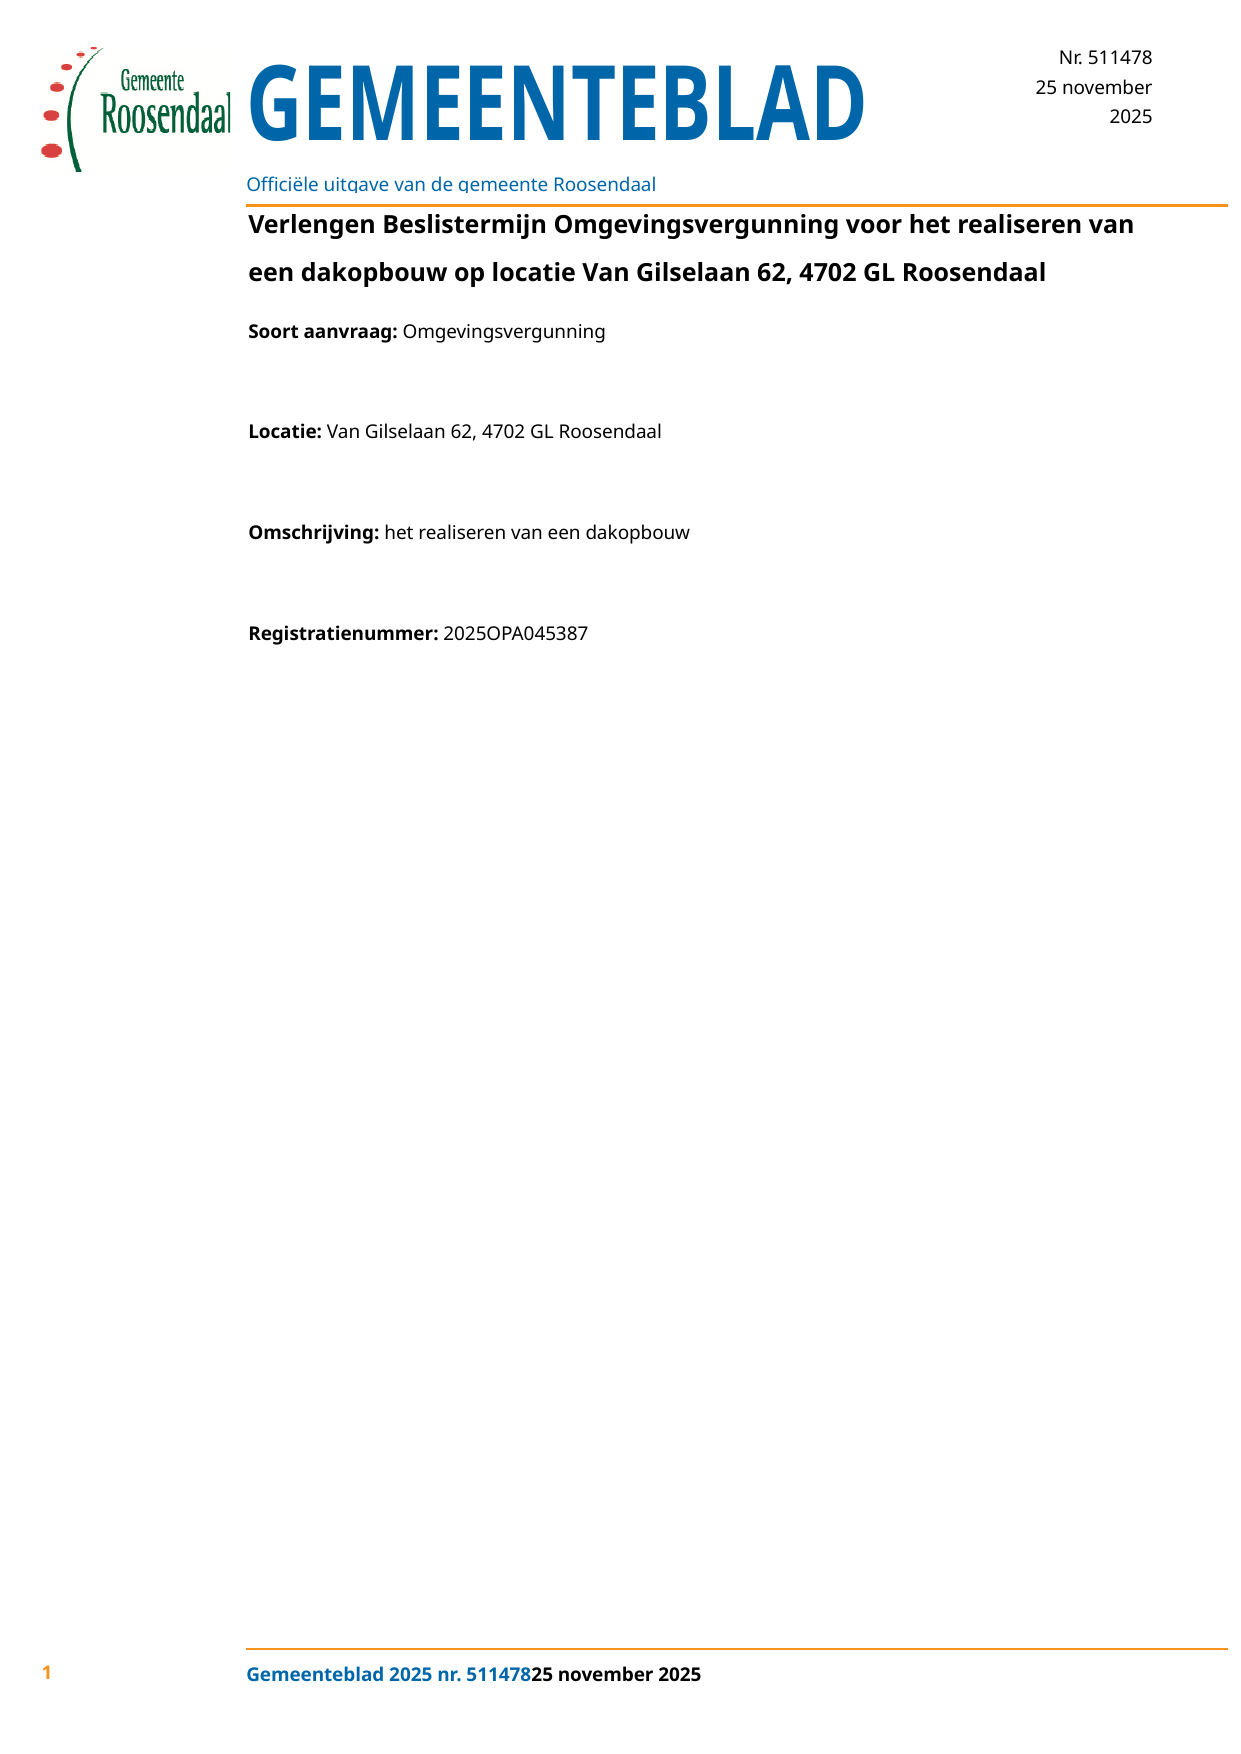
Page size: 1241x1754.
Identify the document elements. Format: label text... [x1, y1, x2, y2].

text Registratienummer: 2025OPA045387 [248, 620, 1152, 646]
text Locatie: Van Gilselaan 62, 4702 GL Roosendaal [248, 419, 1152, 444]
picture [41, 47, 231, 172]
text Verlengen Beslistermijn Omgevingsvergunning voor het realiseren van een dakopbouw op locatie Van Gilselaan 62, 4702 GL Roosendaal [248, 207, 1152, 288]
text Omschrijving: het realiseren van een dakopbouw [248, 519, 1152, 545]
text Soort aanvraag: Omgevingsvergunning [248, 318, 1152, 344]
